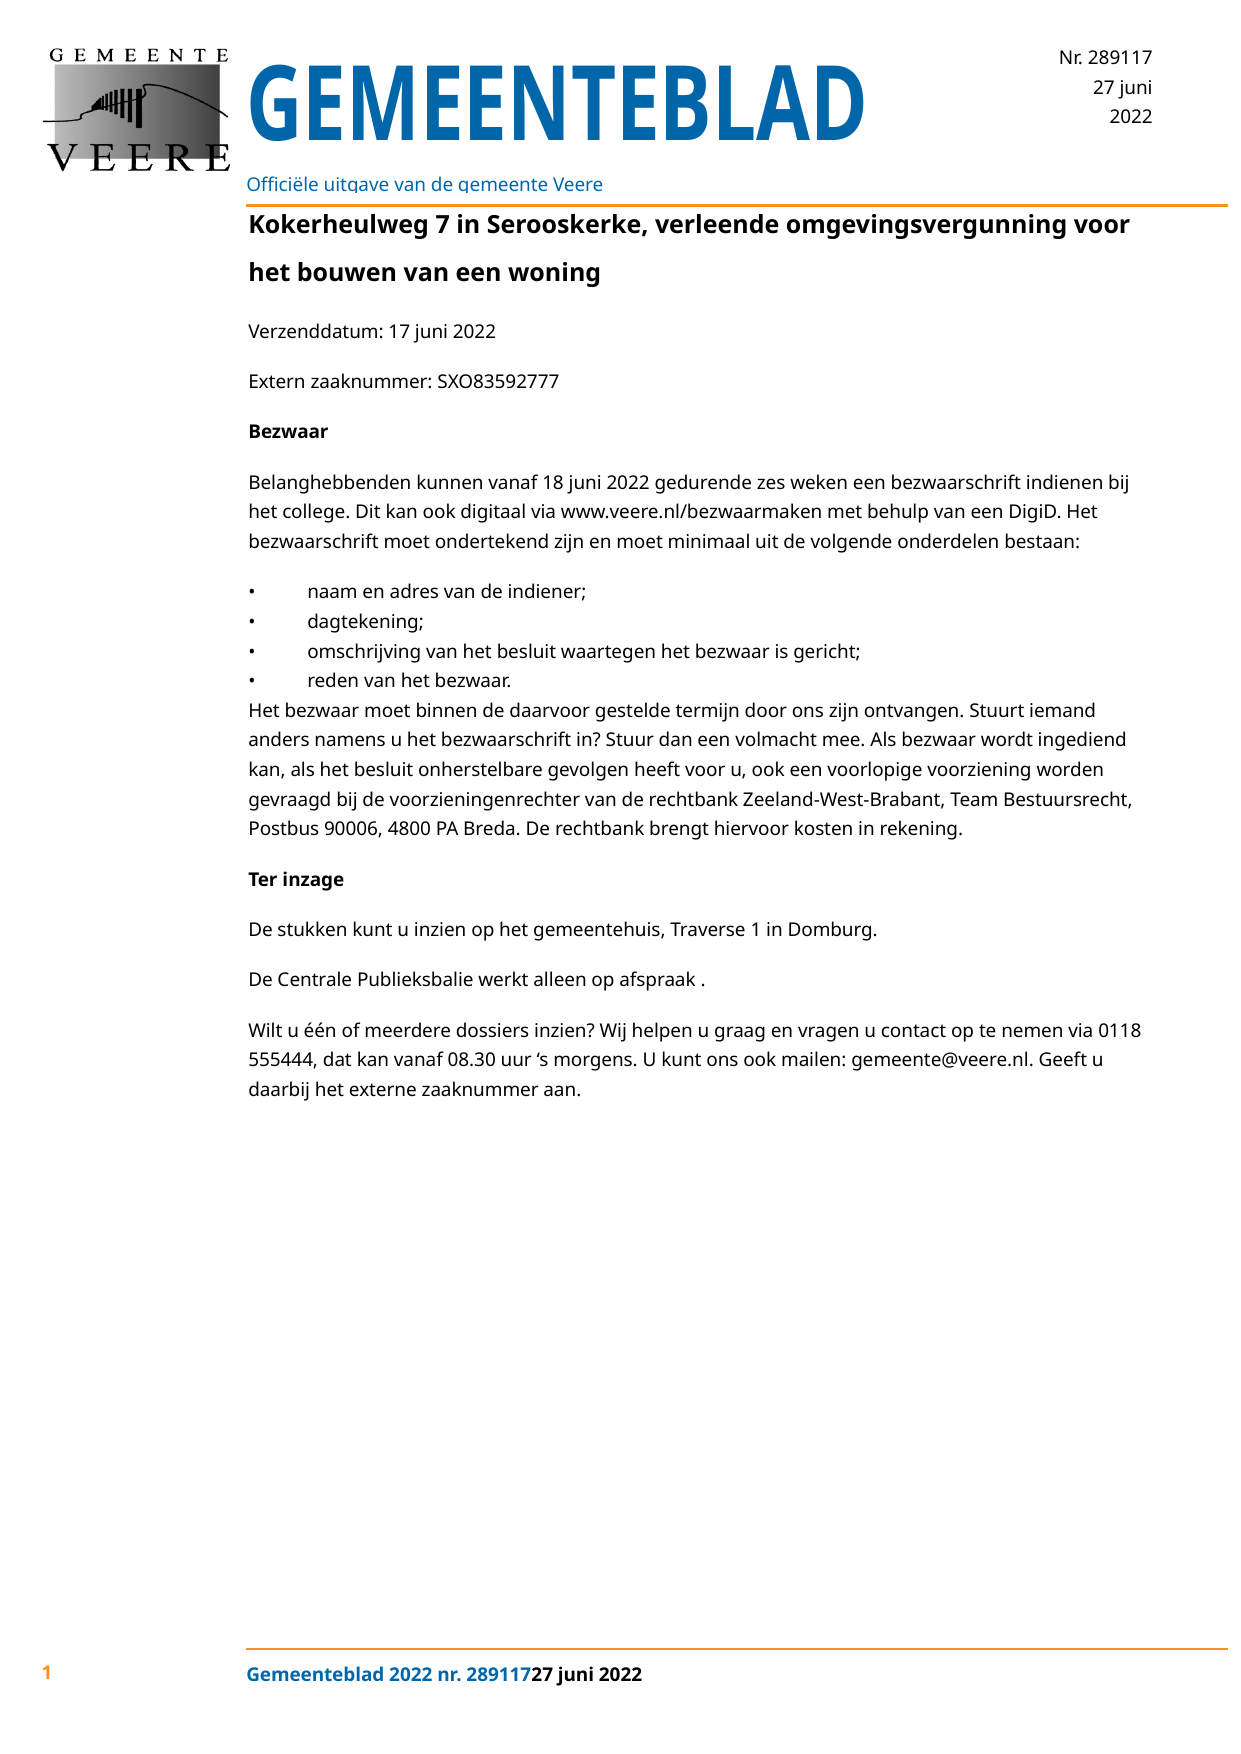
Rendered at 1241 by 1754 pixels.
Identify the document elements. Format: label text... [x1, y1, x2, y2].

list naam en adres van de indiener; [248, 579, 1152, 604]
text Kokerheulweg 7 in Serooskerke, verleende omgevingsvergunning voor het bouwen van een woning [248, 207, 1152, 288]
text Bezwaar [248, 419, 1152, 444]
text Het bezwaar moet binnen de daarvoor gestelde termijn door ons zijn ontvangen. Stuurt iemand anders namens u het bezwaarschrift in? Stuur dan een volmacht mee. Als bezwaar wordt ingediend kan, als het besluit onherstelbare gevolgen heeft voor u, ook een voorlopige voorziening worden gevraagd bij de voorzieningenrechter van de rechtbank Zeeland-West-Brabant, Team Bestuursrecht, Postbus 90006, 4800 PA Breda. De rechtbank brengt hiervoor kosten in rekening. [248, 697, 1152, 841]
text Belanghebbenden kunnen vanaf 18 juni 2022 gedurende zes weken een bezwaarschrift indienen bij het college. Dit kan ook digitaal via www.veere.nl/bezwaarmaken met behulp van een DigiD. Het bezwaarschrift moet ondertekend zijn en moet minimaal uit de volgende onderdelen bestaan: [248, 469, 1152, 554]
text Extern zaaknummer: SXO83592777 [248, 368, 1152, 394]
list dagtekening; [248, 608, 1152, 634]
text Ter inzage [248, 866, 1152, 892]
list reden van het bezwaar. [248, 667, 1152, 693]
list omschrijving van het besluit waartegen het bezwaar is gericht; [248, 638, 1152, 664]
text De stukken kunt u inzien op het gemeentehuis, Traverse 1 in Domburg. [248, 916, 1152, 942]
text Wilt u één of meerdere dossiers inzien? Wij helpen u graag en vragen u contact op te nemen via 0118 555444, dat kan vanaf 08.30 uur ‘s morgens. U kunt ons ook mailen: gemeente@veere.nl. Geeft u daarbij het externe zaaknummer aan. [248, 1017, 1152, 1102]
text Verzenddatum: 17 juni 2022 [248, 318, 1152, 344]
picture [41, 47, 231, 172]
text De Centrale Publieksbalie werkt alleen op afspraak . [248, 967, 1152, 992]
